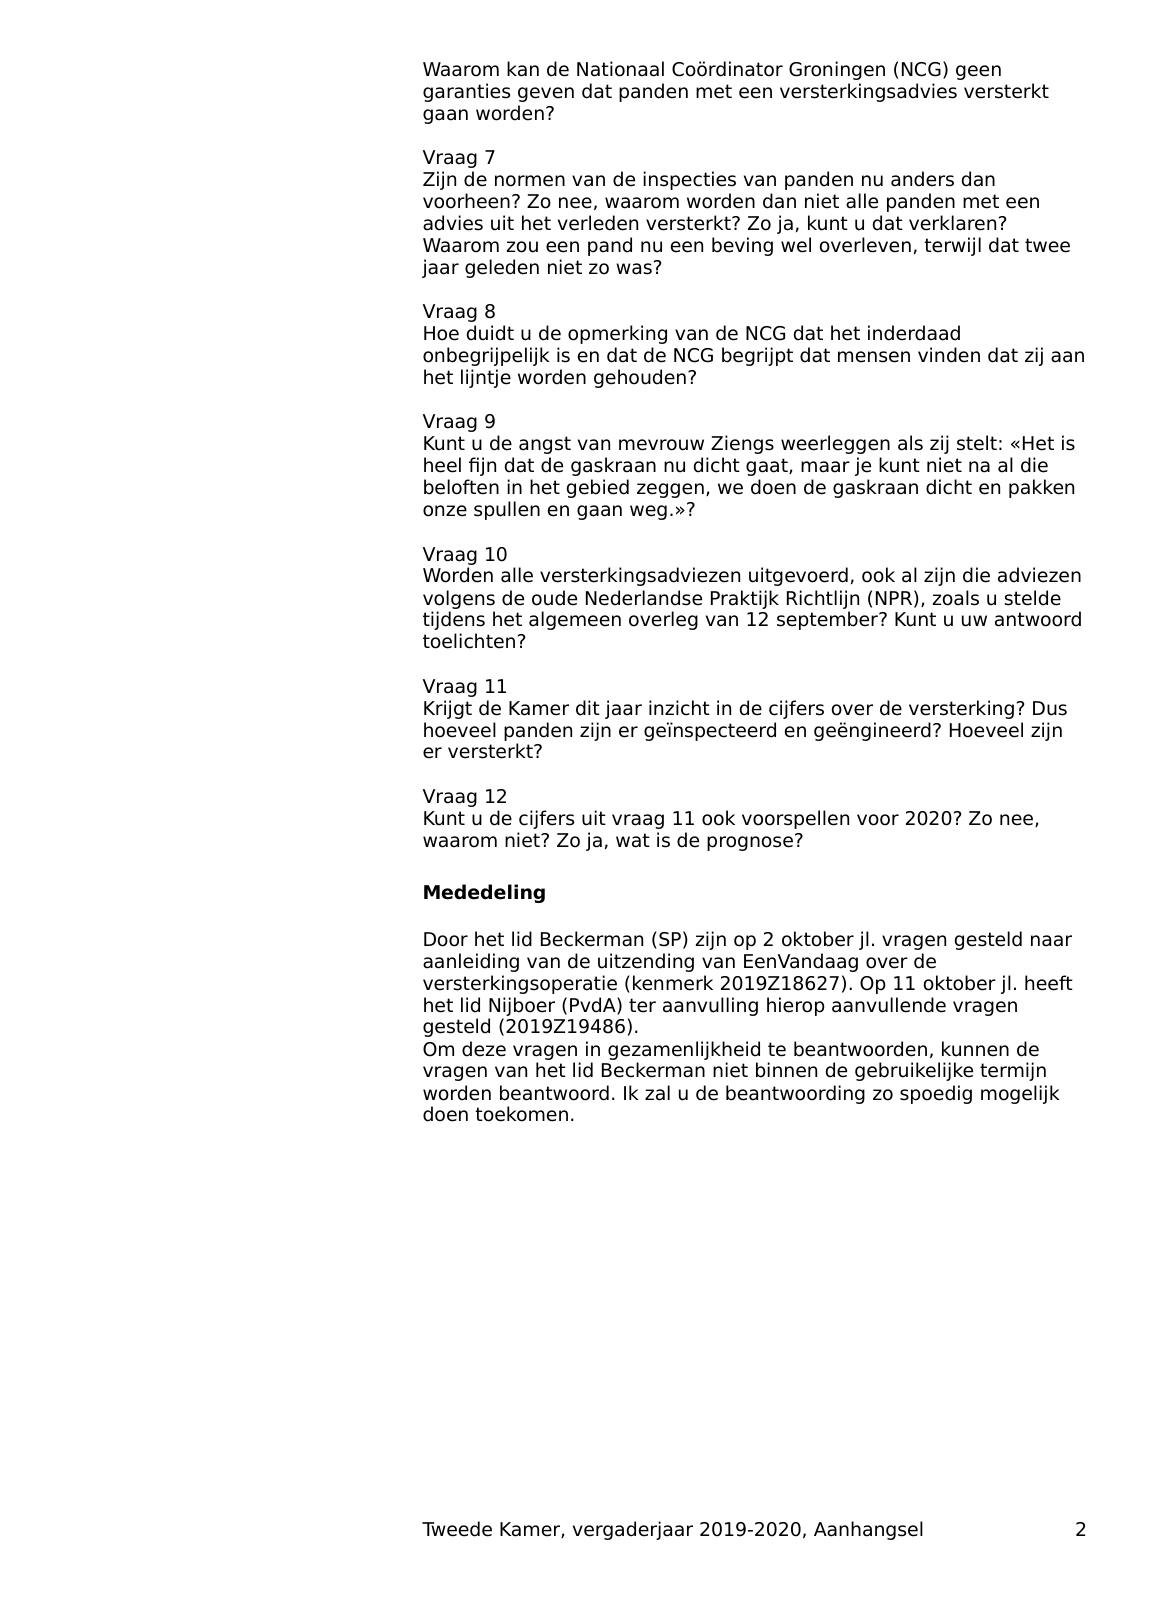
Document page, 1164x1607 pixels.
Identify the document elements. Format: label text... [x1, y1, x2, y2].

text Waarom kan de Nationaal Coördinator Groningen (NCG) geen garanties geven dat panden met een versterkingsadvies versterkt gaan worden? [422, 59, 1087, 125]
text Vraag 9 [422, 411, 1087, 433]
text Hoe duidt u de opmerking van de NCG dat het inderdaad onbegrijpelijk is en dat de NCG begrijpt dat mensen vinden dat zij aan het lijntje worden gehouden? [422, 323, 1087, 389]
text Vraag 10 [422, 543, 1087, 565]
text Zijn de normen van de inspecties van panden nu anders dan voorheen? Zo nee, waarom worden dan niet alle panden met een advies uit het verleden versterkt? Zo ja, kunt u dat verklaren? Waarom zou een pand nu een beving wel overleven, terwijl dat twee jaar geleden niet zo was? [422, 169, 1087, 279]
text Om deze vragen in gezamenlijkheid te beantwoorden, kunnen de vragen van het lid Beckerman niet binnen de gebruikelijke termijn worden beantwoord. Ik zal u de beantwoording zo spoedig mogelijk doen toekomen. [422, 1038, 1087, 1126]
text Kunt u de cijfers uit vraag 11 ook voorspellen voor 2020? Zo nee, waarom niet? Zo ja, wat is de prognose? [422, 808, 1087, 852]
text Vraag 7 [422, 147, 1087, 169]
text Worden alle versterkingsadviezen uitgevoerd, ook al zijn die adviezen volgens de oude Nederlandse Praktijk Richtlijn (NPR), zoals u stelde tijdens het algemeen overleg van 12 september? Kunt u uw antwoord toelichten? [422, 565, 1087, 653]
text Kunt u de angst van mevrouw Ziengs weerleggen als zij stelt: «Het is heel fijn dat de gaskraan nu dicht gaat, maar je kunt niet na al die beloften in het gebied zeggen, we doen de gaskraan dicht en pakken onze spullen en gaan weg.»? [422, 433, 1087, 521]
text Vraag 11 [422, 676, 1087, 697]
text Vraag 8 [422, 301, 1087, 323]
text Door het lid Beckerman (SP) zijn op 2 oktober jl. vragen gesteld naar aanleiding van de uitzending van EenVandaag over de versterkingsoperatie (kenmerk 2019Z18627). Op 11 oktober jl. heeft het lid Nijboer (PvdA) ter aanvulling hierop aanvullende vragen gesteld (2019Z19486). [422, 928, 1087, 1038]
text Krijgt de Kamer dit jaar inzicht in de cijfers over de versterking? Dus hoeveel panden zijn er geïnspecteerd en geëngineerd? Hoeveel zijn er versterkt? [422, 697, 1087, 763]
text Vraag 12 [422, 786, 1087, 808]
subtitle Mededeling [422, 882, 1087, 903]
